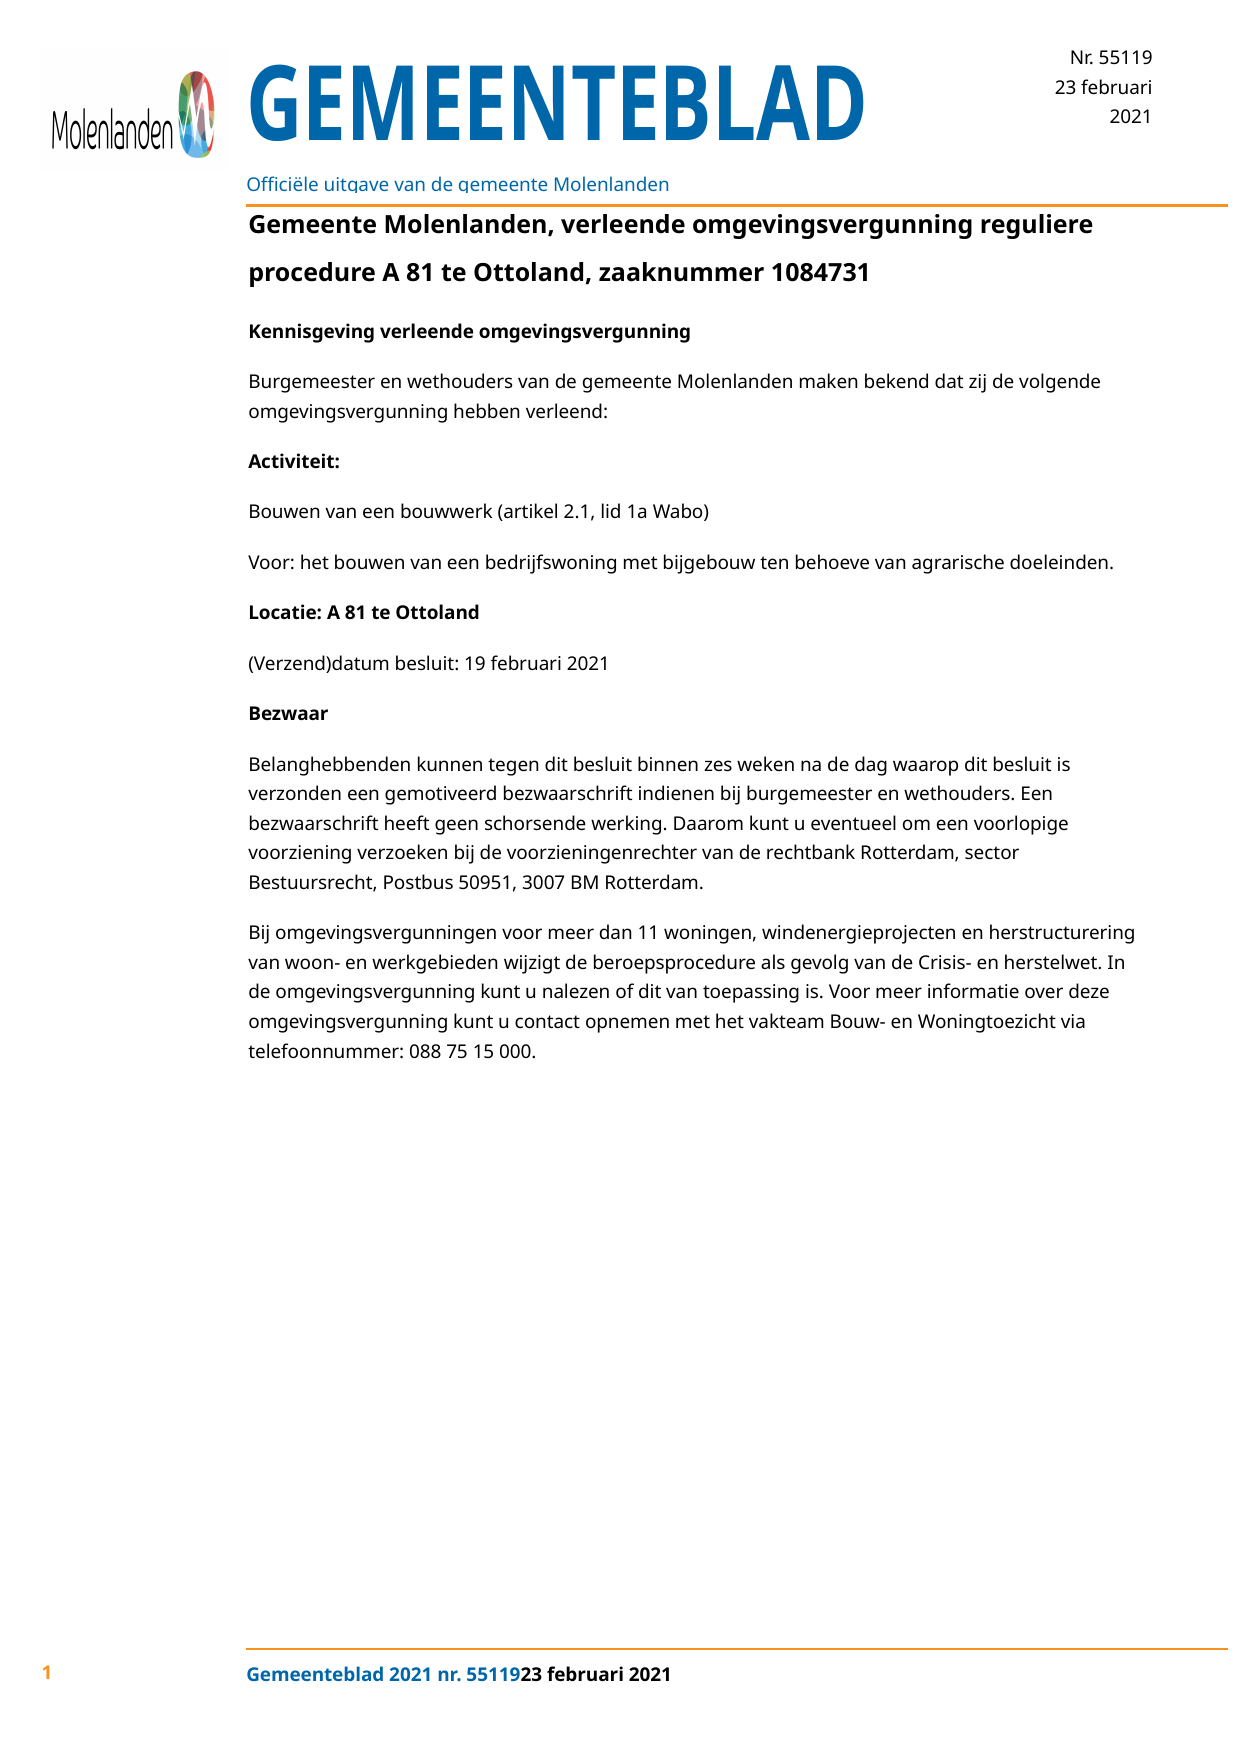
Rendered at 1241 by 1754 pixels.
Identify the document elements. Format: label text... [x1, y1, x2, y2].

text Belanghebbenden kunnen tegen dit besluit binnen zes weken na de dag waarop dit besluit is verzonden een gemotiveerd bezwaarschrift indienen bij burgemeester en wethouders. Een bezwaarschrift heeft geen schorsende werking. Daarom kunt u eventueel om een voorlopige voorziening verzoeken bij de voorzieningenrechter van de rechtbank Rotterdam, sector Bestuursrecht, Postbus 50951, 3007 BM Rotterdam. [248, 751, 1152, 895]
picture [41, 47, 231, 172]
text (Verzend)datum besluit: 19 februari 2021 [248, 650, 1152, 676]
text Gemeente Molenlanden, verleende omgevingsvergunning reguliere procedure A 81 te Ottoland, zaaknummer 1084731 [248, 207, 1152, 288]
text Locatie: A 81 te Ottoland [248, 599, 1152, 625]
text Activiteit: [248, 448, 1152, 474]
text Bouwen van een bouwwerk (artikel 2.1, lid 1a Wabo) [248, 499, 1152, 524]
text Bij omgevingsvergunningen voor meer dan 11 woningen, windenergieprojecten en herstructurering van woon- en werkgebieden wijzigt de beroepsprocedure als gevolg van de Crisis- en herstelwet. In de omgevingsvergunning kunt u nalezen of dit van toepassing is. Voor meer informatie over deze omgevingsvergunning kunt u contact opnemen met het vakteam Bouw- en Woningtoezicht via telefoonnummer: 088 75 15 000. [248, 919, 1152, 1064]
text Voor: het bouwen van een bedrijfswoning met bijgebouw ten behoeve van agrarische doeleinden. [248, 549, 1152, 575]
text Kennisgeving verleende omgevingsvergunning [248, 318, 1152, 344]
text Burgemeester en wethouders van de gemeente Molenlanden maken bekend dat zij de volgende omgevingsvergunning hebben verleend: [248, 368, 1152, 424]
text Bezwaar [248, 700, 1152, 726]
